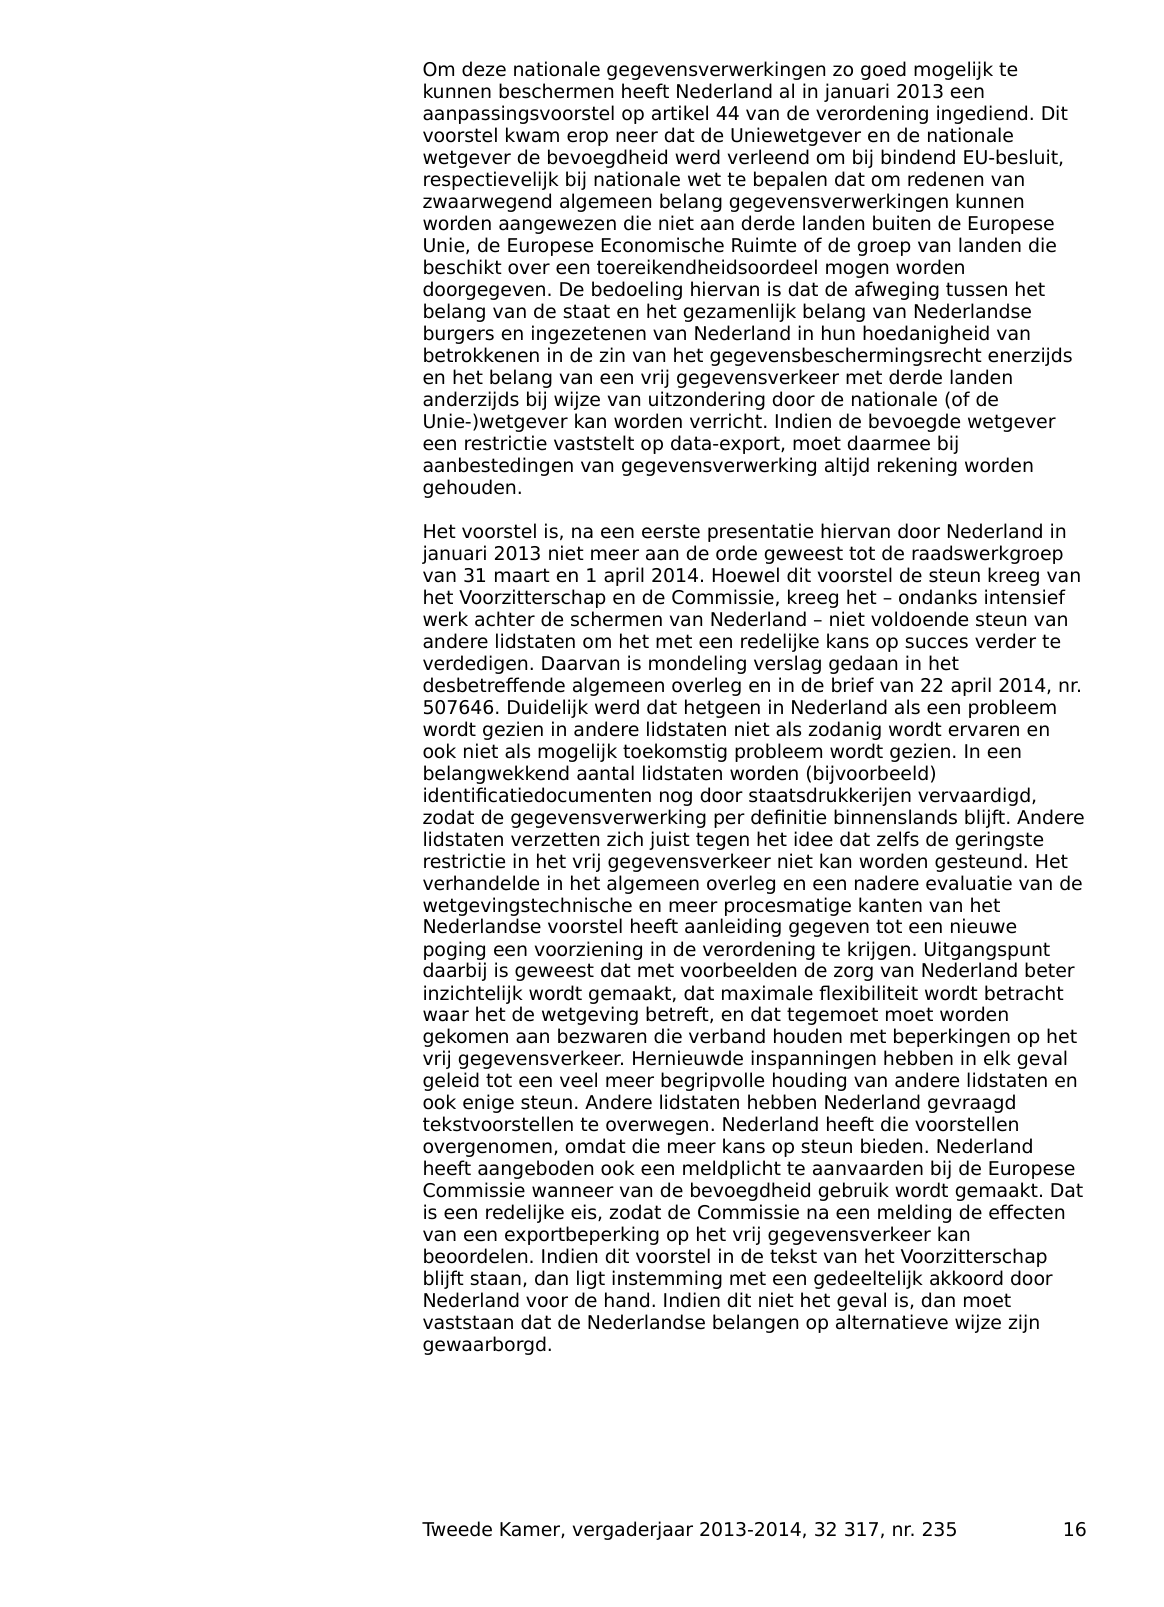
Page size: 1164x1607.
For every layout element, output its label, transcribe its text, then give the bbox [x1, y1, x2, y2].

text Om deze nationale gegevensverwerkingen zo goed mogelijk te kunnen beschermen heeft Nederland al in januari 2013 een aanpassingsvoorstel op artikel 44 van de verordening ingediend. Dit voorstel kwam erop neer dat de Uniewetgever en de nationale wetgever de bevoegdheid werd verleend om bij bindend EU-besluit, respectievelijk bij nationale wet te bepalen dat om redenen van zwaarwegend algemeen belang gegevensverwerkingen kunnen worden aangewezen die niet aan derde landen buiten de Europese Unie, de Europese Economische Ruimte of de groep van landen die beschikt over een toereikendheidsoordeel mogen worden doorgegeven. De bedoeling hiervan is dat de afweging tussen het belang van de staat en het gezamenlijk belang van Nederlandse burgers en ingezetenen van Nederland in hun hoedanigheid van betrokkenen in de zin van het gegevensbeschermingsrecht enerzijds en het belang van een vrij gegevensverkeer met derde landen anderzijds bij wijze van uitzondering door de nationale (of de Unie-)wetgever kan worden verricht. Indien de bevoegde wetgever een restrictie vaststelt op data-export, moet daarmee bij aanbestedingen van gegevensverwerking altijd rekening worden gehouden. [422, 59, 1087, 499]
text Het voorstel is, na een eerste presentatie hiervan door Nederland in januari 2013 niet meer aan de orde geweest tot de raadswerkgroep van 31 maart en 1 april 2014. Hoewel dit voorstel de steun kreeg van het Voorzitterschap en de Commissie, kreeg het – ondanks intensief werk achter de schermen van Nederland – niet voldoende steun van andere lidstaten om het met een redelijke kans op succes verder te verdedigen. Daarvan is mondeling verslag gedaan in het desbetreffende algemeen overleg en in de brief van 22 april 2014, nr. 507646. Duidelijk werd dat hetgeen in Nederland als een probleem wordt gezien in andere lidstaten niet als zodanig wordt ervaren en ook niet als mogelijk toekomstig probleem wordt gezien. In een belangwekkend aantal lidstaten worden (bijvoorbeeld) identificatiedocumenten nog door staatsdrukkerijen vervaardigd, zodat de gegevensverwerking per definitie binnenslands blijft. Andere lidstaten verzetten zich juist tegen het idee dat zelfs de geringste restrictie in het vrij gegevensverkeer niet kan worden gesteund. Het verhandelde in het algemeen overleg en een nadere evaluatie van de wetgevingstechnische en meer procesmatige kanten van het Nederlandse voorstel heeft aanleiding gegeven tot een nieuwe poging een voorziening in de verordening te krijgen. Uitgangspunt daarbij is geweest dat met voorbeelden de zorg van Nederland beter inzichtelijk wordt gemaakt, dat maximale flexibiliteit wordt betracht waar het de wetgeving betreft, en dat tegemoet moet worden gekomen aan bezwaren die verband houden met beperkingen op het vrij gegevensverkeer. Hernieuwde inspanningen hebben in elk geval geleid tot een veel meer begripvolle houding van andere lidstaten en ook enige steun. Andere lidstaten hebben Nederland gevraagd tekstvoorstellen te overwegen. Nederland heeft die voorstellen overgenomen, omdat die meer kans op steun bieden. Nederland heeft aangeboden ook een meldplicht te aanvaarden bij de Europese Commissie wanneer van de bevoegdheid gebruik wordt gemaakt. Dat is een redelijke eis, zodat de Commissie na een melding de effecten van een exportbeperking op het vrij gegevensverkeer kan beoordelen. Indien dit voorstel in de tekst van het Voorzitterschap blijft staan, dan ligt instemming met een gedeeltelijk akkoord door Nederland voor de hand. Indien dit niet het geval is, dan moet vaststaan dat de Nederlandse belangen op alternatieve wijze zijn gewaarborgd. [422, 521, 1087, 1356]
